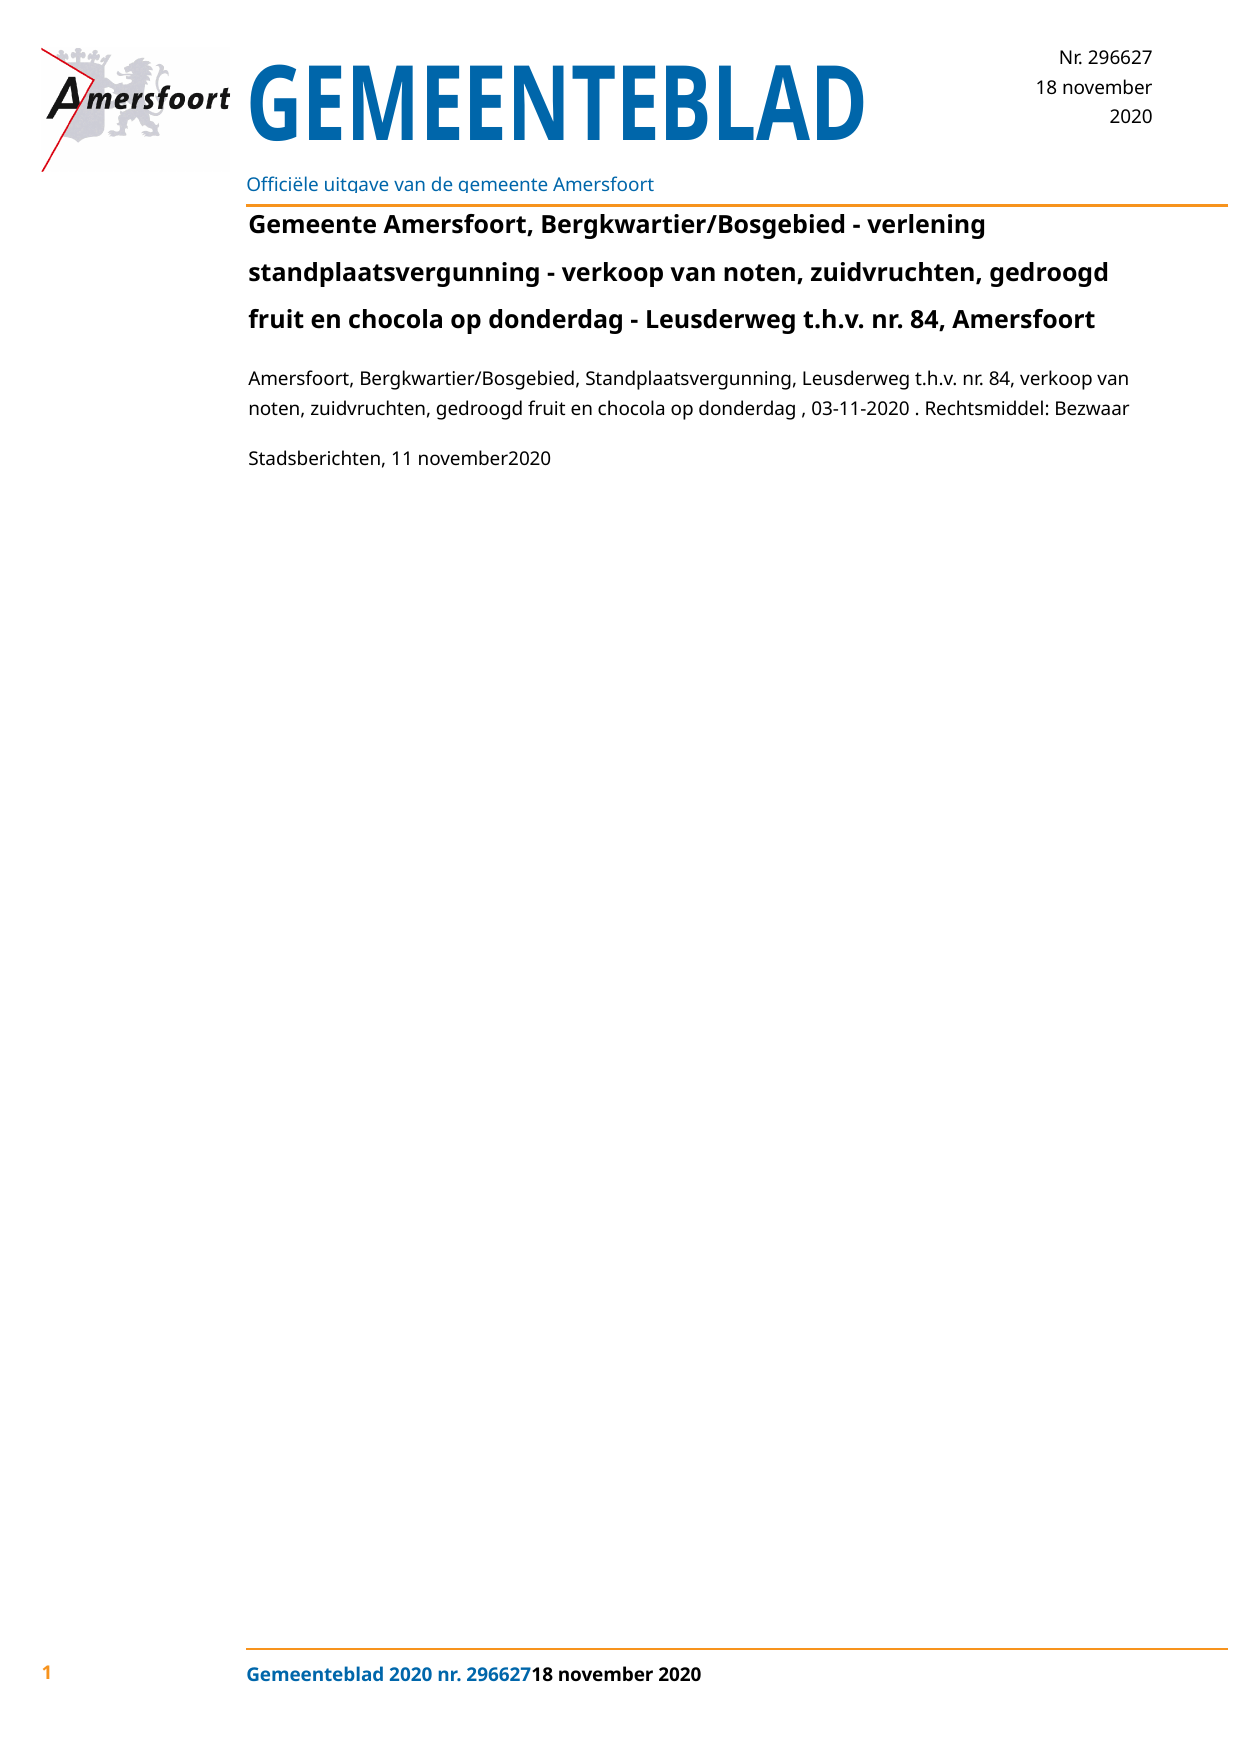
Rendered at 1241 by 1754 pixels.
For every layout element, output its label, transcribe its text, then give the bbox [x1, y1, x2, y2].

text Stadsberichten, 11 november2020 [248, 446, 1152, 471]
text Gemeente Amersfoort, Bergkwartier/Bosgebied - verlening standplaatsvergunning - verkoop van noten, zuidvruchten, gedroogd fruit en chocola op donderdag - Leusderweg t.h.v. nr. 84, Amersfoort [248, 207, 1152, 336]
picture [41, 47, 231, 172]
text Amersfoort, Bergkwartier/Bosgebied, Standplaatsvergunning, Leusderweg t.h.v. nr. 84, verkoop van noten, zuidvruchten, gedroogd fruit en chocola op donderdag , 03-11-2020 . Rechtsmiddel: Bezwaar [248, 366, 1152, 421]
